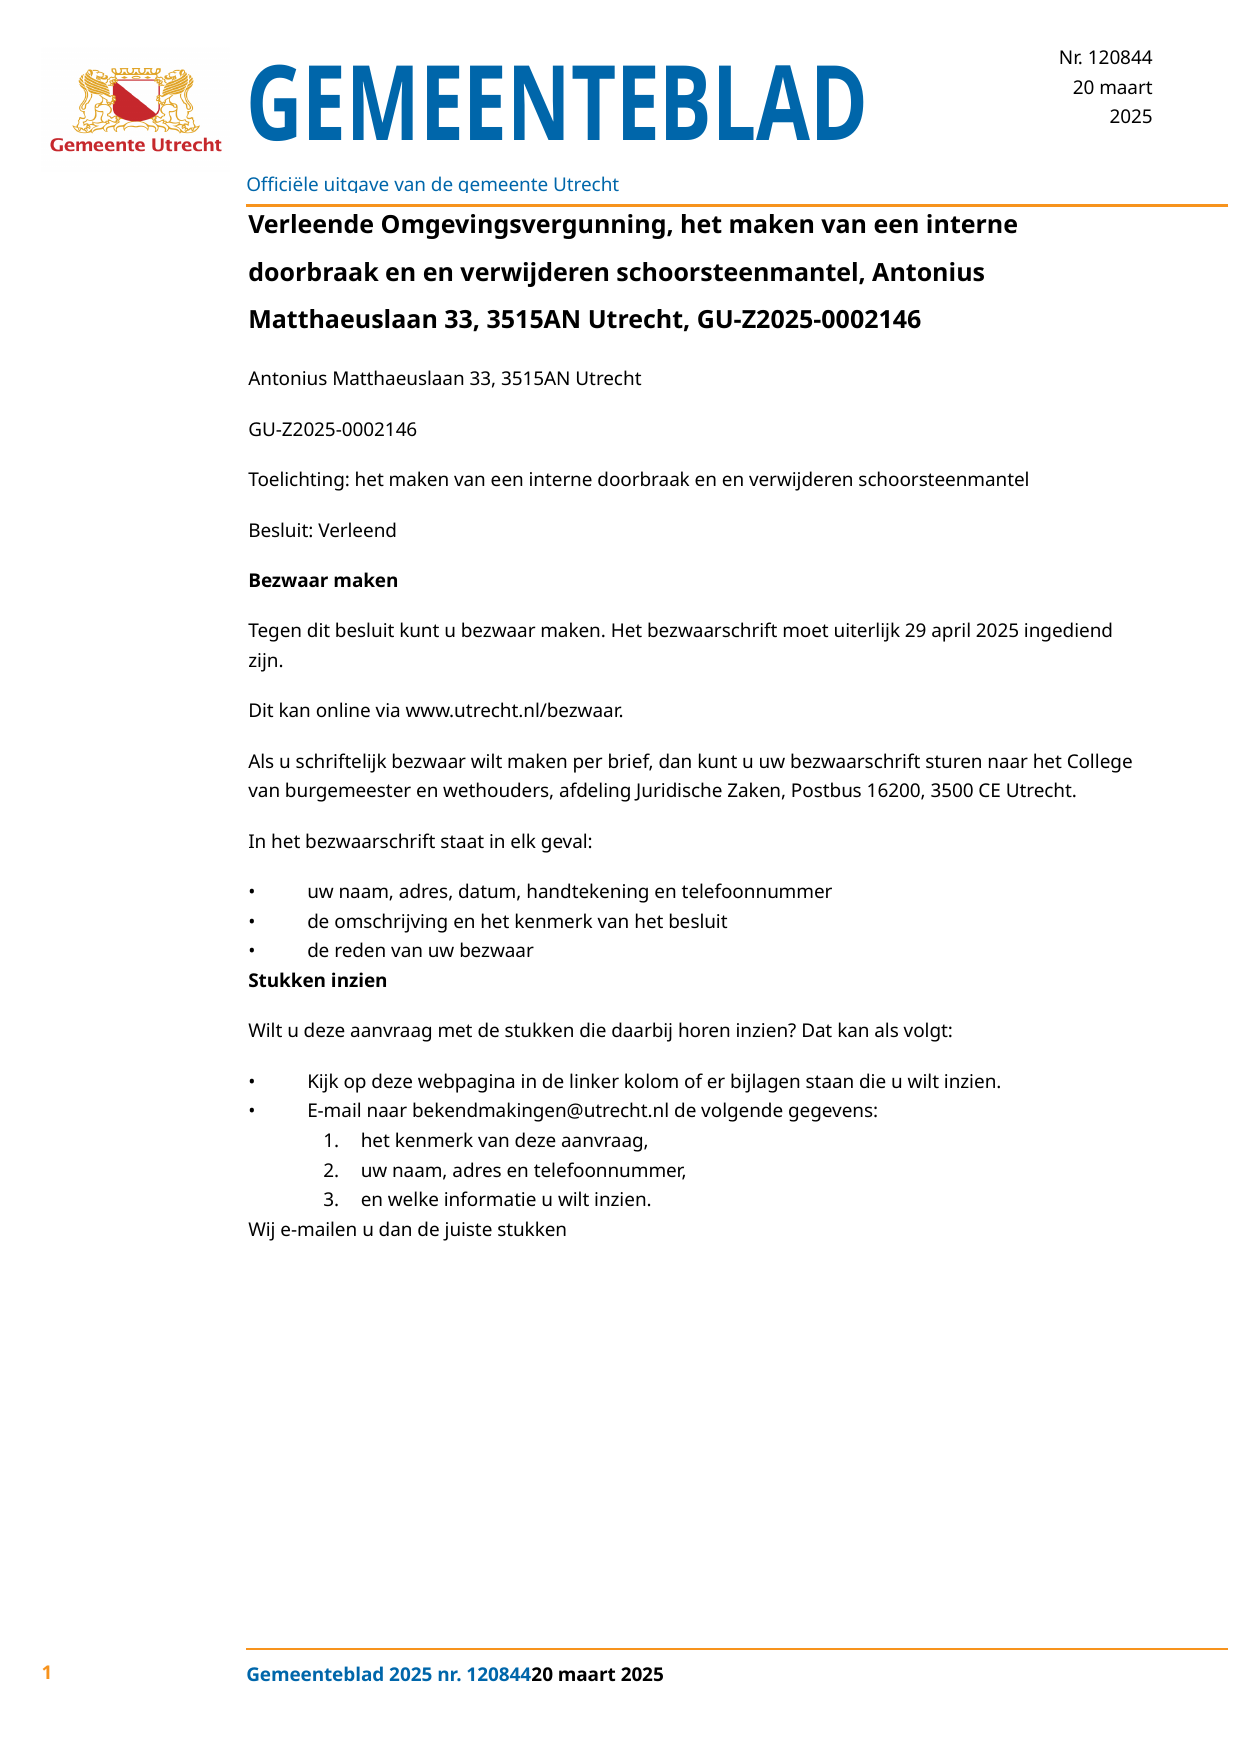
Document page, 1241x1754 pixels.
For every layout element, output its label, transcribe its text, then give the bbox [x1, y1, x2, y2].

text Dit kan online via www.utrecht.nl/bezwaar. [248, 698, 1152, 723]
picture [41, 47, 231, 172]
list de reden van uw bezwaar [248, 938, 1152, 963]
list Kijk op deze webpagina in de linker kolom of er bijlagen staan die u wilt inzien. [248, 1068, 1152, 1094]
text Toelichting: het maken van een interne doorbraak en en verwijderen schoorsteenmantel [248, 466, 1152, 492]
text Tegen dit besluit kunt u bezwaar maken. Het bezwaarschrift moet uiterlijk 29 april 2025 ingediend zijn. [248, 618, 1152, 673]
text In het bezwaarschrift staat in elk geval: [248, 828, 1152, 854]
text Wij e-mailen u dan de juiste stukken [248, 1216, 1152, 1242]
list het kenmerk van deze aanvraag, [323, 1127, 1152, 1153]
list uw naam, adres, datum, handtekening en telefoonnummer [248, 878, 1152, 904]
text Als u schriftelijk bezwaar wilt maken per brief, dan kunt u uw bezwaarschrift sturen naar het College van burgemeester en wethouders, afdeling Juridische Zaken, Postbus 16200, 3500 CE Utrecht. [248, 748, 1152, 803]
list en welke informatie u wilt inzien. [323, 1186, 1152, 1212]
text Besluit: Verleend [248, 517, 1152, 542]
text GU-Z2025-0002146 [248, 416, 1152, 442]
text Stukken inzien [248, 967, 1152, 993]
text Bezwaar maken [248, 567, 1152, 593]
text Verleende Omgevingsvergunning, het maken van een interne doorbraak en en verwijderen schoorsteenmantel, Antonius Matthaeuslaan 33, 3515AN Utrecht, GU-Z2025-0002146 [248, 207, 1152, 336]
list uw naam, adres en telefoonnummer, [323, 1157, 1152, 1182]
text Wilt u deze aanvraag met de stukken die daarbij horen inzien? Dat kan als volgt: [248, 1018, 1152, 1043]
list E-mail naar bekendmakingen@utrecht.nl de volgende gegevens: [248, 1098, 1152, 1123]
text Antonius Matthaeuslaan 33, 3515AN Utrecht [248, 366, 1152, 391]
list de omschrijving en het kenmerk van het besluit [248, 908, 1152, 934]
